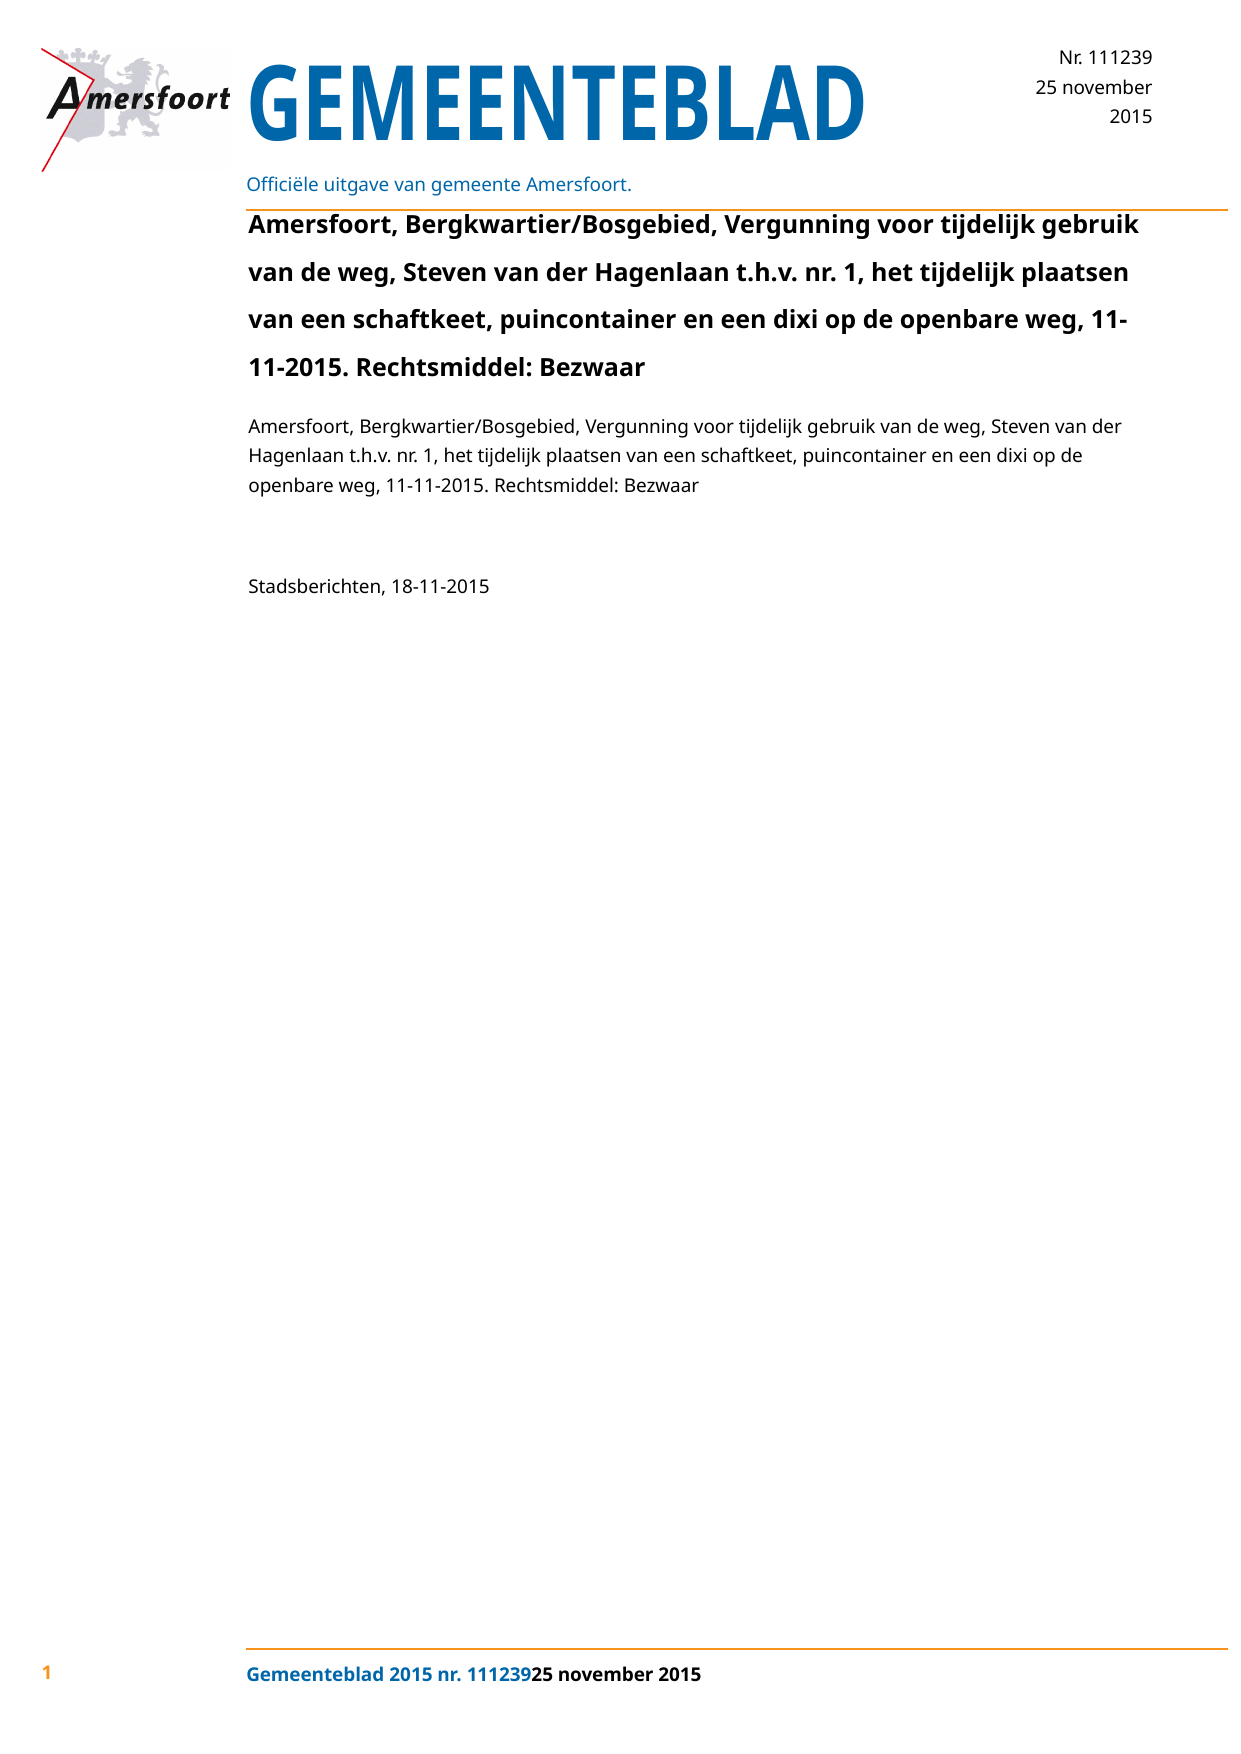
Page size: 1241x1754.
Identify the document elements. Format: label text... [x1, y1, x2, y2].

picture [41, 47, 231, 172]
text Stadsberichten, 18-11-2015 [248, 573, 1152, 599]
text Amersfoort, Bergkwartier/Bosgebied, Vergunning voor tijdelijk gebruik van de weg, Steven van der Hagenlaan t.h.v. nr. 1, het tijdelijk plaatsen van een schaftkeet, puincontainer en een dixi op de openbare weg, 11-11-2015. Rechtsmiddel: Bezwaar [248, 211, 1152, 384]
text Amersfoort, Bergkwartier/Bosgebied, Vergunning voor tijdelijk gebruik van de weg, Steven van der Hagenlaan t.h.v. nr. 1, het tijdelijk plaatsen van een schaftkeet, puincontainer en een dixi op de openbare weg, 11-11-2015. Rechtsmiddel: Bezwaar [248, 413, 1152, 498]
